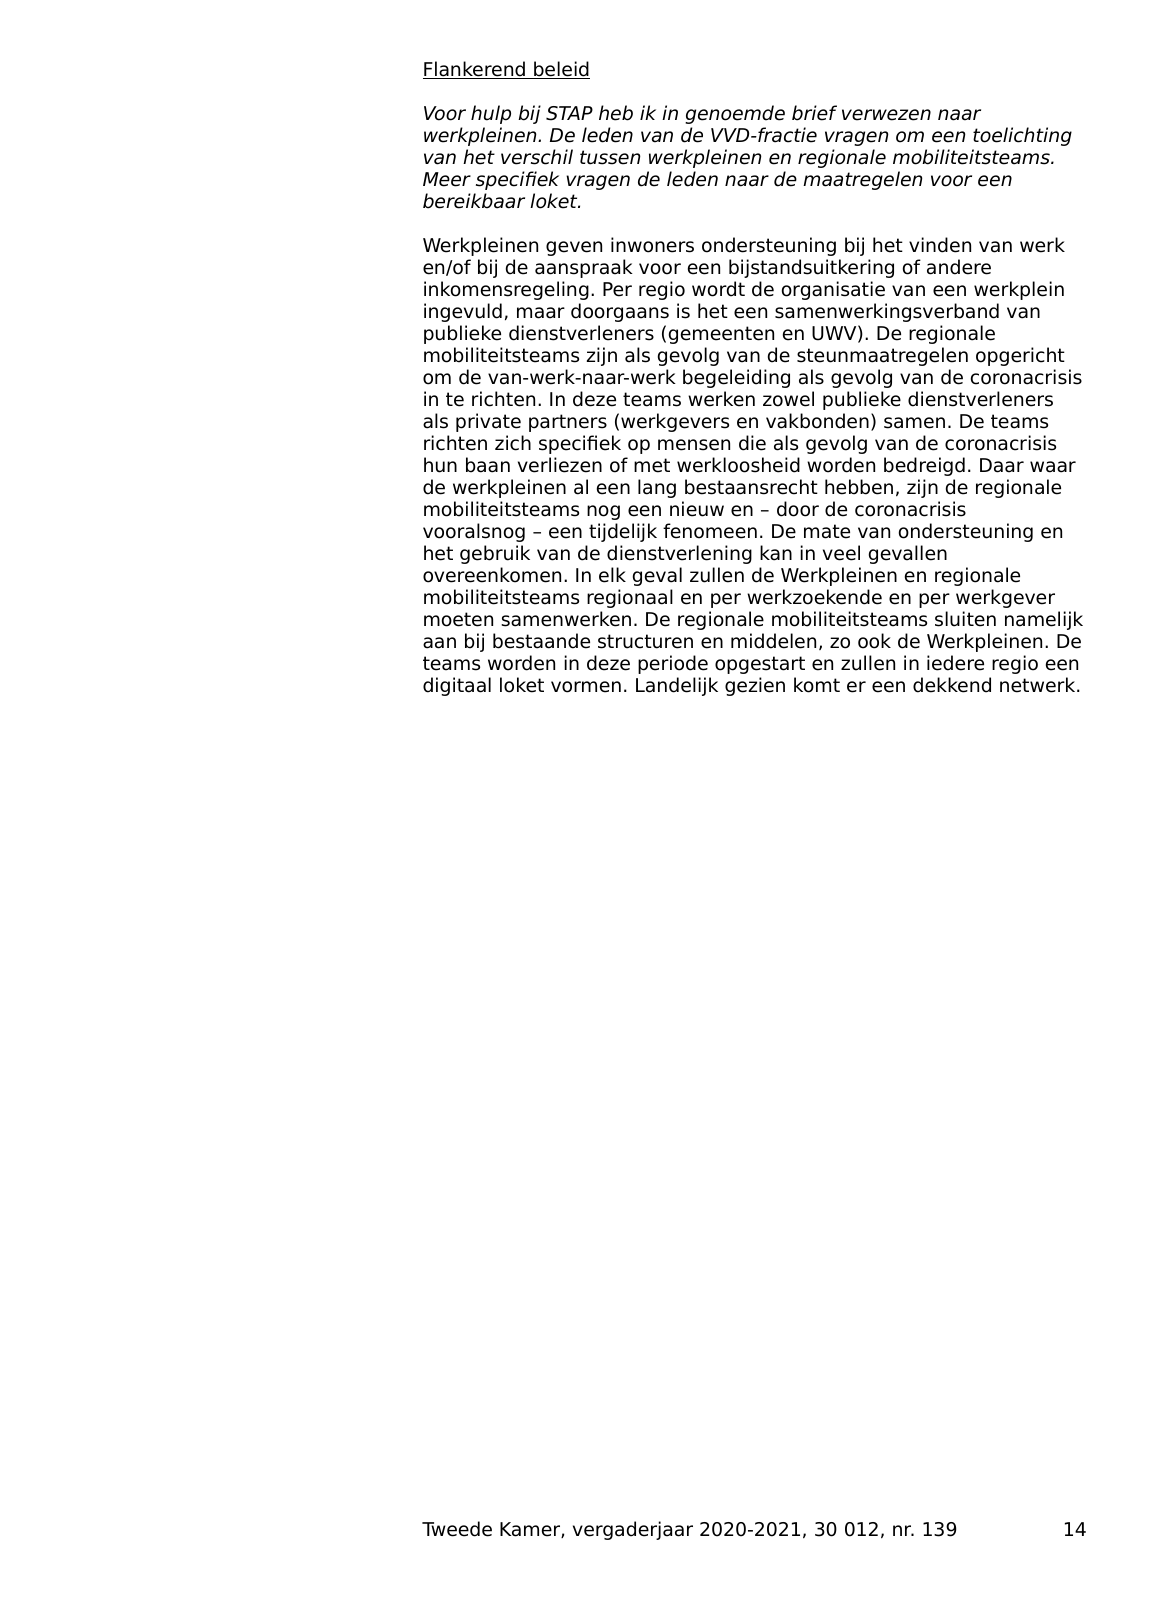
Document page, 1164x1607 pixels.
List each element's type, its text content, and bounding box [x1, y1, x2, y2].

text Voor hulp bij STAP heb ik in genoemde brief verwezen naar werkpleinen. De leden van de VVD-fractie vragen om een toelichting van het verschil tussen werkpleinen en regionale mobiliteitsteams. Meer specifiek vragen de leden naar de maatregelen voor een bereikbaar loket. [422, 103, 1087, 213]
subtitle Flankerend beleid [422, 59, 1087, 81]
text Werkpleinen geven inwoners ondersteuning bij het vinden van werk en/of bij de aanspraak voor een bijstandsuitkering of andere inkomensregeling. Per regio wordt de organisatie van een werkplein ingevuld, maar doorgaans is het een samenwerkingsverband van publieke dienstverleners (gemeenten en UWV). De regionale mobiliteitsteams zijn als gevolg van de steunmaatregelen opgericht om de van-werk-naar-werk begeleiding als gevolg van de coronacrisis in te richten. In deze teams werken zowel publieke dienstverleners als private partners (werkgevers en vakbonden) samen. De teams richten zich specifiek op mensen die als gevolg van de coronacrisis hun baan verliezen of met werkloosheid worden bedreigd. Daar waar de werkpleinen al een lang bestaansrecht hebben, zijn de regionale mobiliteitsteams nog een nieuw en – door de coronacrisis vooralsnog – een tijdelijk fenomeen. De mate van ondersteuning en het gebruik van de dienstverlening kan in veel gevallen overeenkomen. In elk geval zullen de Werkpleinen en regionale mobiliteitsteams regionaal en per werkzoekende en per werkgever moeten samenwerken. De regionale mobiliteitsteams sluiten namelijk aan bij bestaande structuren en middelen, zo ook de Werkpleinen. De teams worden in deze periode opgestart en zullen in iedere regio een digitaal loket vormen. Landelijk gezien komt er een dekkend netwerk. [422, 235, 1087, 697]
